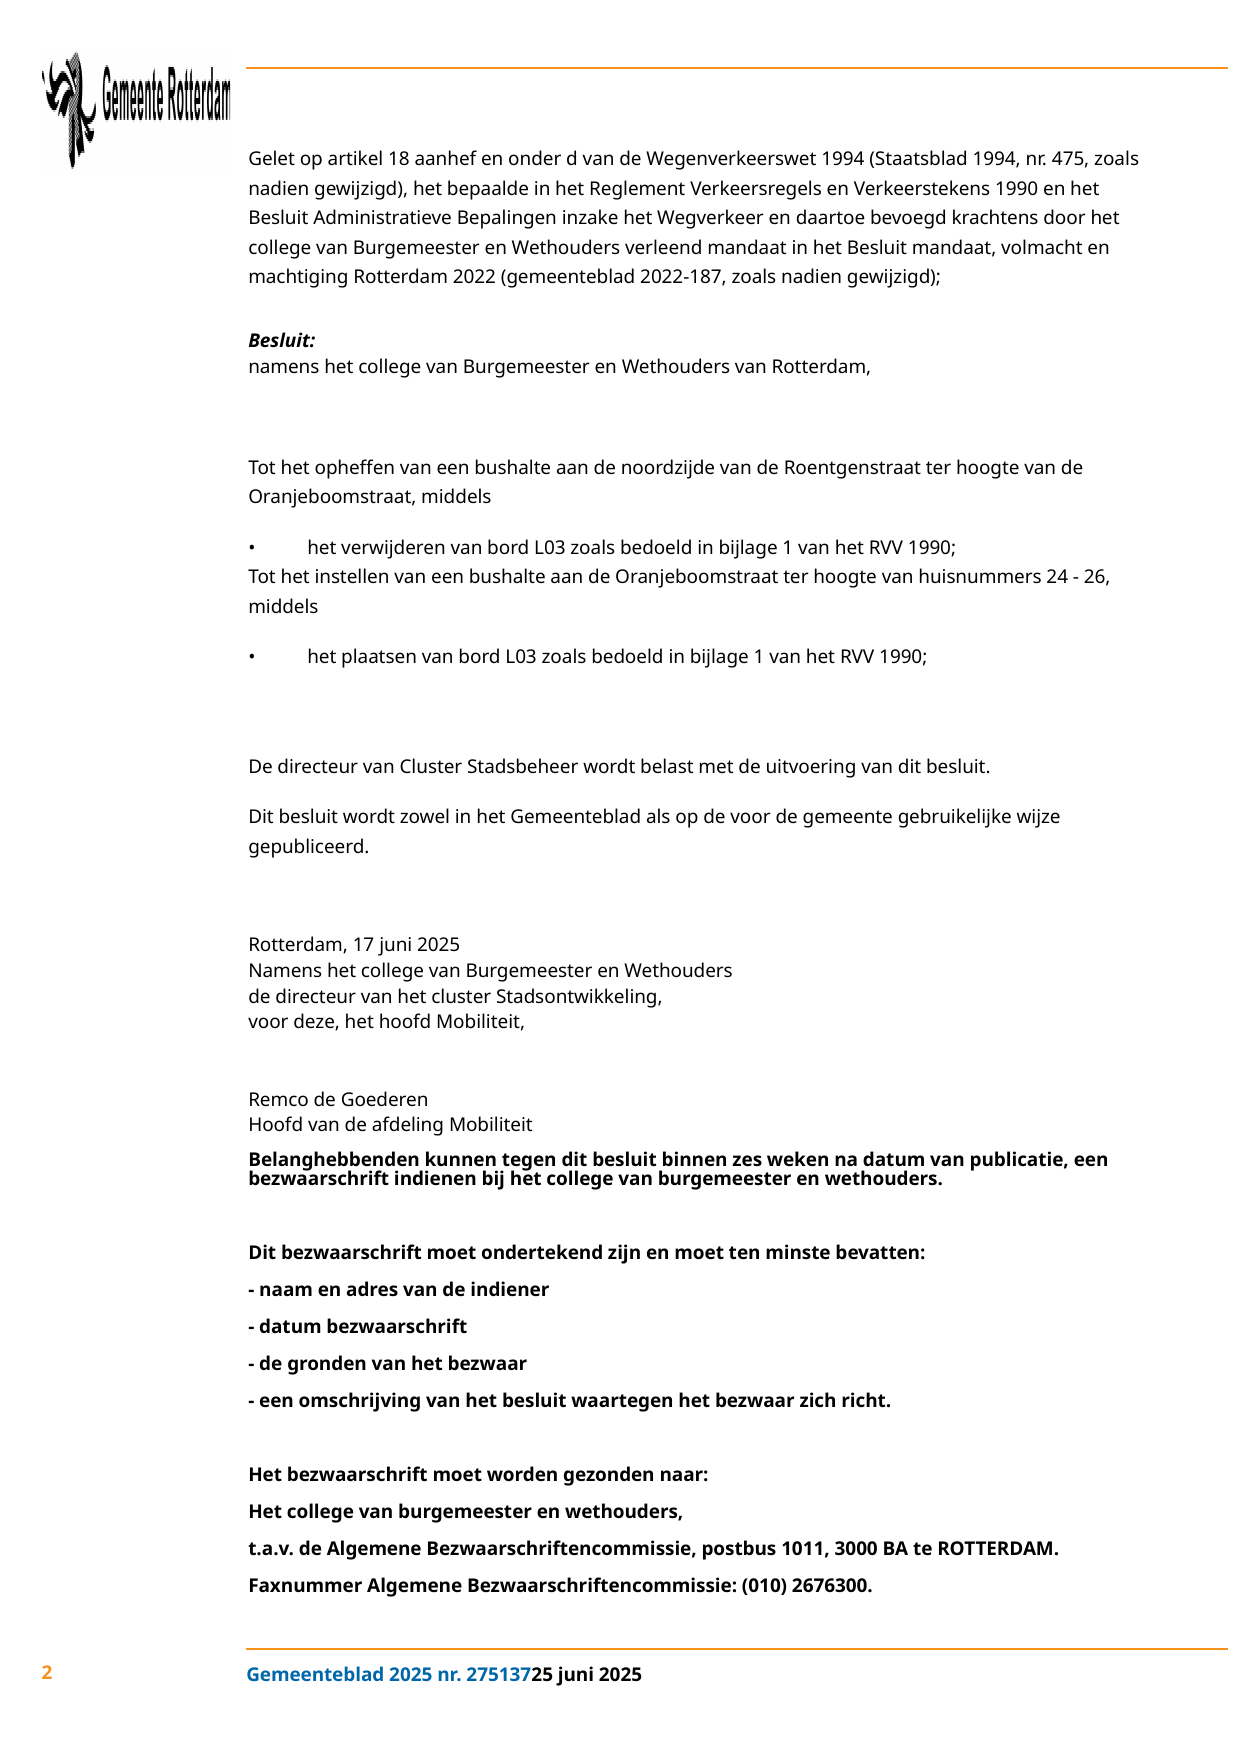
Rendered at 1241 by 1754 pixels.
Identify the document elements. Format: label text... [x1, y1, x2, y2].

list het verwijderen van bord L03 zoals bedoeld in bijlage 1 van het RVV 1990; [248, 534, 1152, 560]
text Hoofd van de afdeling Mobiliteit [248, 1112, 1152, 1137]
text de directeur van het cluster Stadsontwikkeling, [248, 983, 1152, 1009]
text De directeur van Cluster Stadsbeheer wordt belast met de uitvoering van dit besluit. [248, 753, 1152, 779]
text Belanghebbenden kunnen tegen dit besluit binnen zes weken na datum van publicatie, een bezwaarschrift indienen bij het college van burgemeester en wethouders. [248, 1151, 1152, 1189]
text - een omschrijving van het besluit waartegen het bezwaar zich richt. [248, 1392, 1152, 1411]
text Dit bezwaarschrift moet ondertekend zijn en moet ten minste bevatten: [248, 1244, 1152, 1263]
text Remco de Goederen [248, 1086, 1152, 1112]
text Dit besluit wordt zowel in het Gemeenteblad als op de voor de gemeente gebruikelijke wijze gepubliceerd. [248, 804, 1152, 859]
text Tot het instellen van een bushalte aan de Oranjeboomstraat ter hoogte van huisnummers 24 - 26, middels [248, 564, 1152, 619]
text Het bezwaarschrift moet worden gezonden naar: [248, 1466, 1152, 1485]
text Besluit: [248, 327, 1152, 353]
text Rotterdam, 17 juni 2025 [248, 931, 1152, 957]
text - de gronden van het bezwaar [248, 1355, 1152, 1374]
text Faxnummer Algemene Bezwaarschriftencommissie: (010) 2676300. [248, 1577, 1152, 1596]
text Tot het opheffen van een bushalte aan de noordzijde van de Roentgenstraat ter hoogte van de Oranjeboomstraat, middels [248, 454, 1152, 509]
list het plaatsen van bord L03 zoals bedoeld in bijlage 1 van het RVV 1990; [248, 644, 1152, 669]
text Gelet op artikel 18 aanhef en onder d van de Wegenverkeerswet 1994 (Staatsblad 1994, nr. 475, zoals nadien gewijzigd), het bepaalde in het Reglement Verkeersregels en Verkeerstekens 1990 en het Besluit Administratieve Bepalingen inzake het Wegverkeer en daartoe bevoegd krachtens door het college van Burgemeester en Wethouders verleend mandaat in het Besluit mandaat, volmacht en machtiging Rotterdam 2022 (gemeenteblad 2022-187, zoals nadien gewijzigd); [248, 145, 1152, 289]
text - naam en adres van de indiener [248, 1281, 1152, 1300]
text Het college van burgemeester en wethouders, [248, 1503, 1152, 1522]
picture [41, 47, 231, 172]
text voor deze, het hoofd Mobiliteit, [248, 1009, 1152, 1034]
text - datum bezwaarschrift [248, 1318, 1152, 1337]
text namens het college van Burgemeester en Wethouders van Rotterdam, [248, 353, 1152, 379]
text Namens het college van Burgemeester en Wethouders [248, 957, 1152, 983]
text t.a.v. de Algemene Bezwaarschriftencommissie, postbus 1011, 3000 BA te ROTTERDAM. [248, 1540, 1152, 1559]
